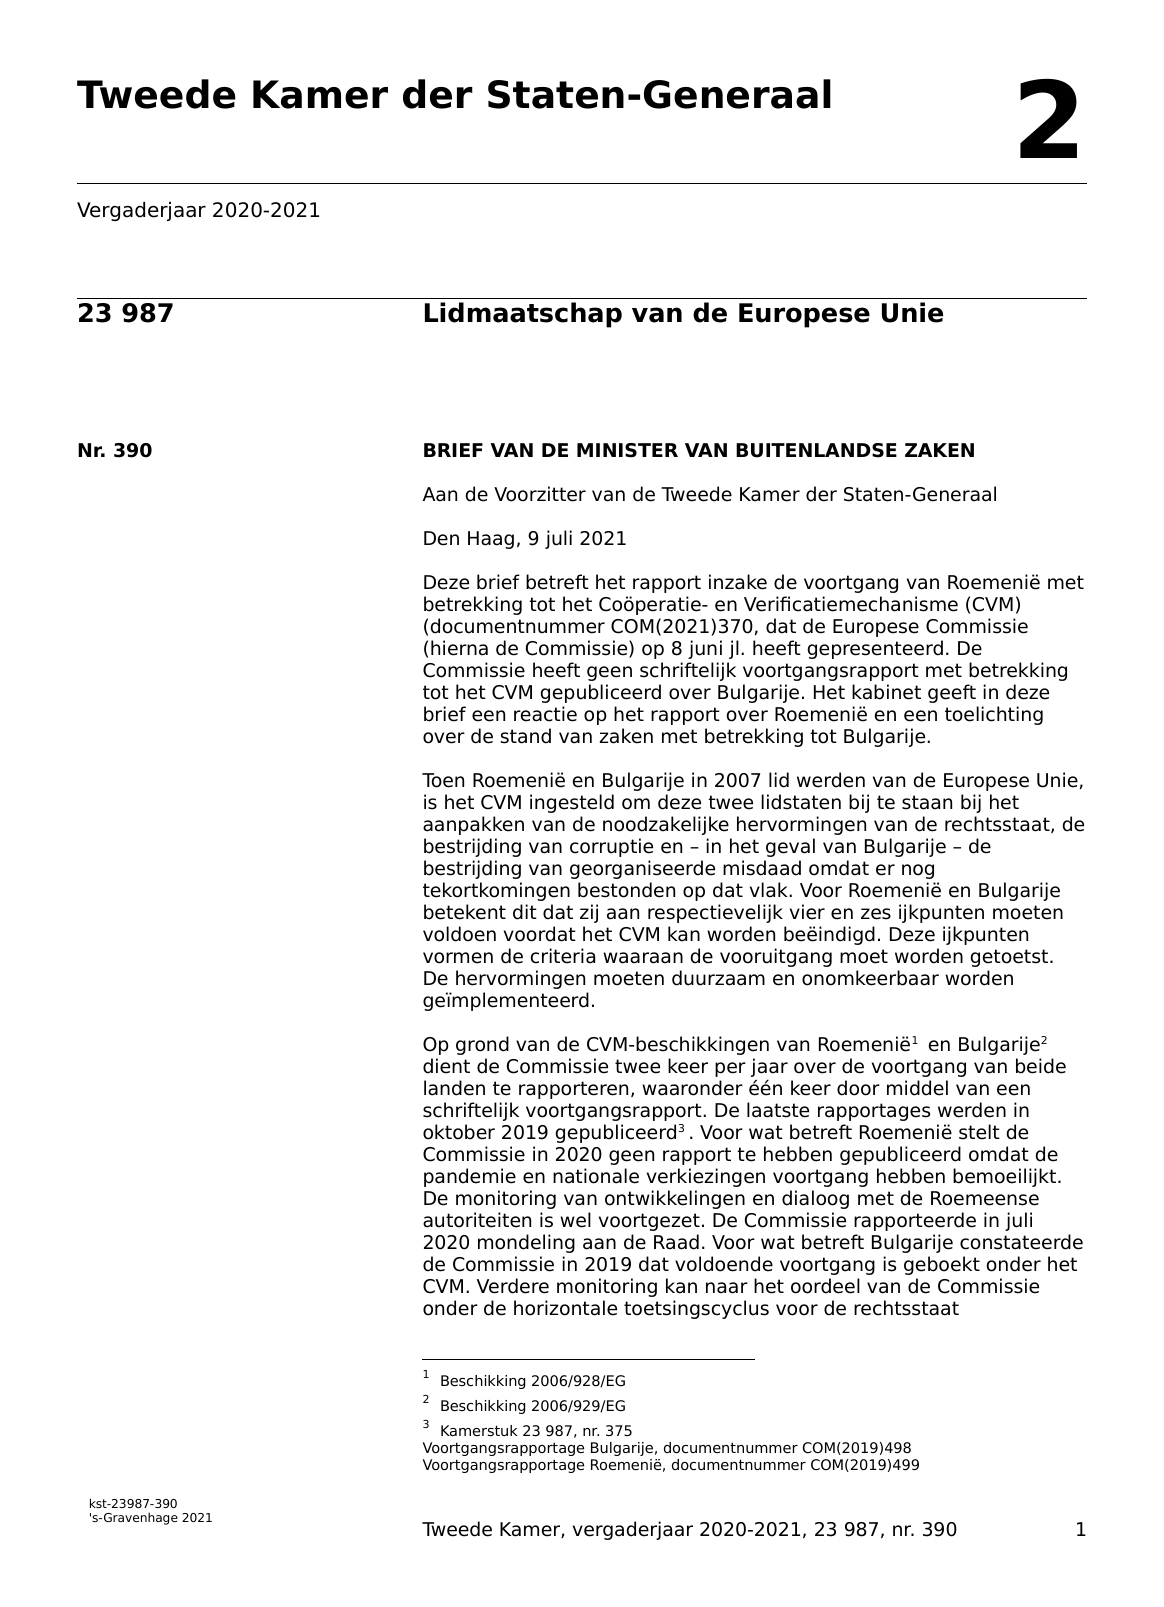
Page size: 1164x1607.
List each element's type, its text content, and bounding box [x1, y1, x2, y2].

text Voortgangsrapportage Roemenië, documentnummer COM(2019)499 [422, 1457, 1087, 1474]
text Beschikking 2006/929/EG [422, 1393, 1087, 1416]
text Den Haag, 9 juli 2021 [422, 528, 1087, 550]
text Deze brief betreft het rapport inzake de voortgang van Roemenië met betrekking tot het Coöperatie- en Verificatiemechanisme (CVM) (documentnummer COM(2021)370, dat de Europese Commissie (hierna de Commissie) op 8 juni jl. heeft gepresenteerd. De Commissie heeft geen schriftelijk voortgangsrapport met betrekking tot het CVM gepubliceerd over Bulgarije. Het kabinet geeft in deze brief een reactie op het rapport over Roemenië en een toelichting over de stand van zaken met betrekking tot Bulgarije. [422, 572, 1087, 748]
text Aan de Voorzitter van de Tweede Kamer der Staten-Generaal [422, 484, 1087, 506]
text Op grond van de CVM-beschikkingen van Roemenië en Bulgarije dient de Commissie twee keer per jaar over de voortgang van beide landen te rapporteren, waaronder één keer door middel van een schriftelijk voortgangsrapport. De laatste rapportages werden in oktober 2019 gepubliceerd. Voor wat betreft Roemenië stelt de Commissie in 2020 geen rapport te hebben gepubliceerd omdat de pandemie en nationale verkiezingen voortgang hebben bemoeilijkt. De monitoring van ontwikkelingen en dialoog met de Roemeense autoriteiten is wel voortgezet. De Commissie rapporteerde in juli 2020 mondeling aan de Raad. Voor wat betreft Bulgarije constateerde de Commissie in 2019 dat voldoende voortgang is geboekt onder het CVM. Verdere monitoring kan naar het oordeel van de Commissie onder de horizontale toetsingscyclus voor de rechtsstaat [422, 1034, 1087, 1320]
table_header Tweede Kamer der Staten-Generaal [77, 59, 886, 183]
text kst-23987-390 [88, 1497, 323, 1511]
text Toen Roemenië en Bulgarije in 2007 lid werden van de Europese Unie, is het CVM ingesteld om deze twee lidstaten bij te staan bij het aanpakken van de noodzakelijke hervormingen van de rechtsstaat, de bestrijding van corruptie en – in het geval van Bulgarije – de bestrijding van georganiseerde misdaad omdat er nog tekortkomingen bestonden op dat vlak. Voor Roemenië en Bulgarije betekent dit dat zij aan respectievelijk vier en zes ijkpunten moeten voldoen voordat het CVM kan worden beëindigd. Deze ijkpunten vormen de criteria waaraan de vooruitgang moet worden getoetst. De hervormingen moeten duurzaam en onomkeerbaar worden geïmplementeerd. [422, 770, 1087, 1012]
subtitle Nr. 390 BRIEF VAN DE MINISTER VAN BUITENLANDSE ZAKEN [77, 440, 1087, 462]
text Kamerstuk 23 987, nr. 375 [422, 1418, 1087, 1441]
table_header 2 [886, 59, 1087, 183]
subtitle 23 987 Lidmaatschap van de Europese Unie [77, 299, 1087, 329]
table_cell Vergaderjaar 2020-2021 [77, 184, 1087, 298]
text Beschikking 2006/928/EG [422, 1368, 1087, 1391]
text 's-Gravenhage 2021 [88, 1511, 323, 1525]
text Voortgangsrapportage Bulgarije, documentnummer COM(2019)498 [422, 1441, 1087, 1457]
